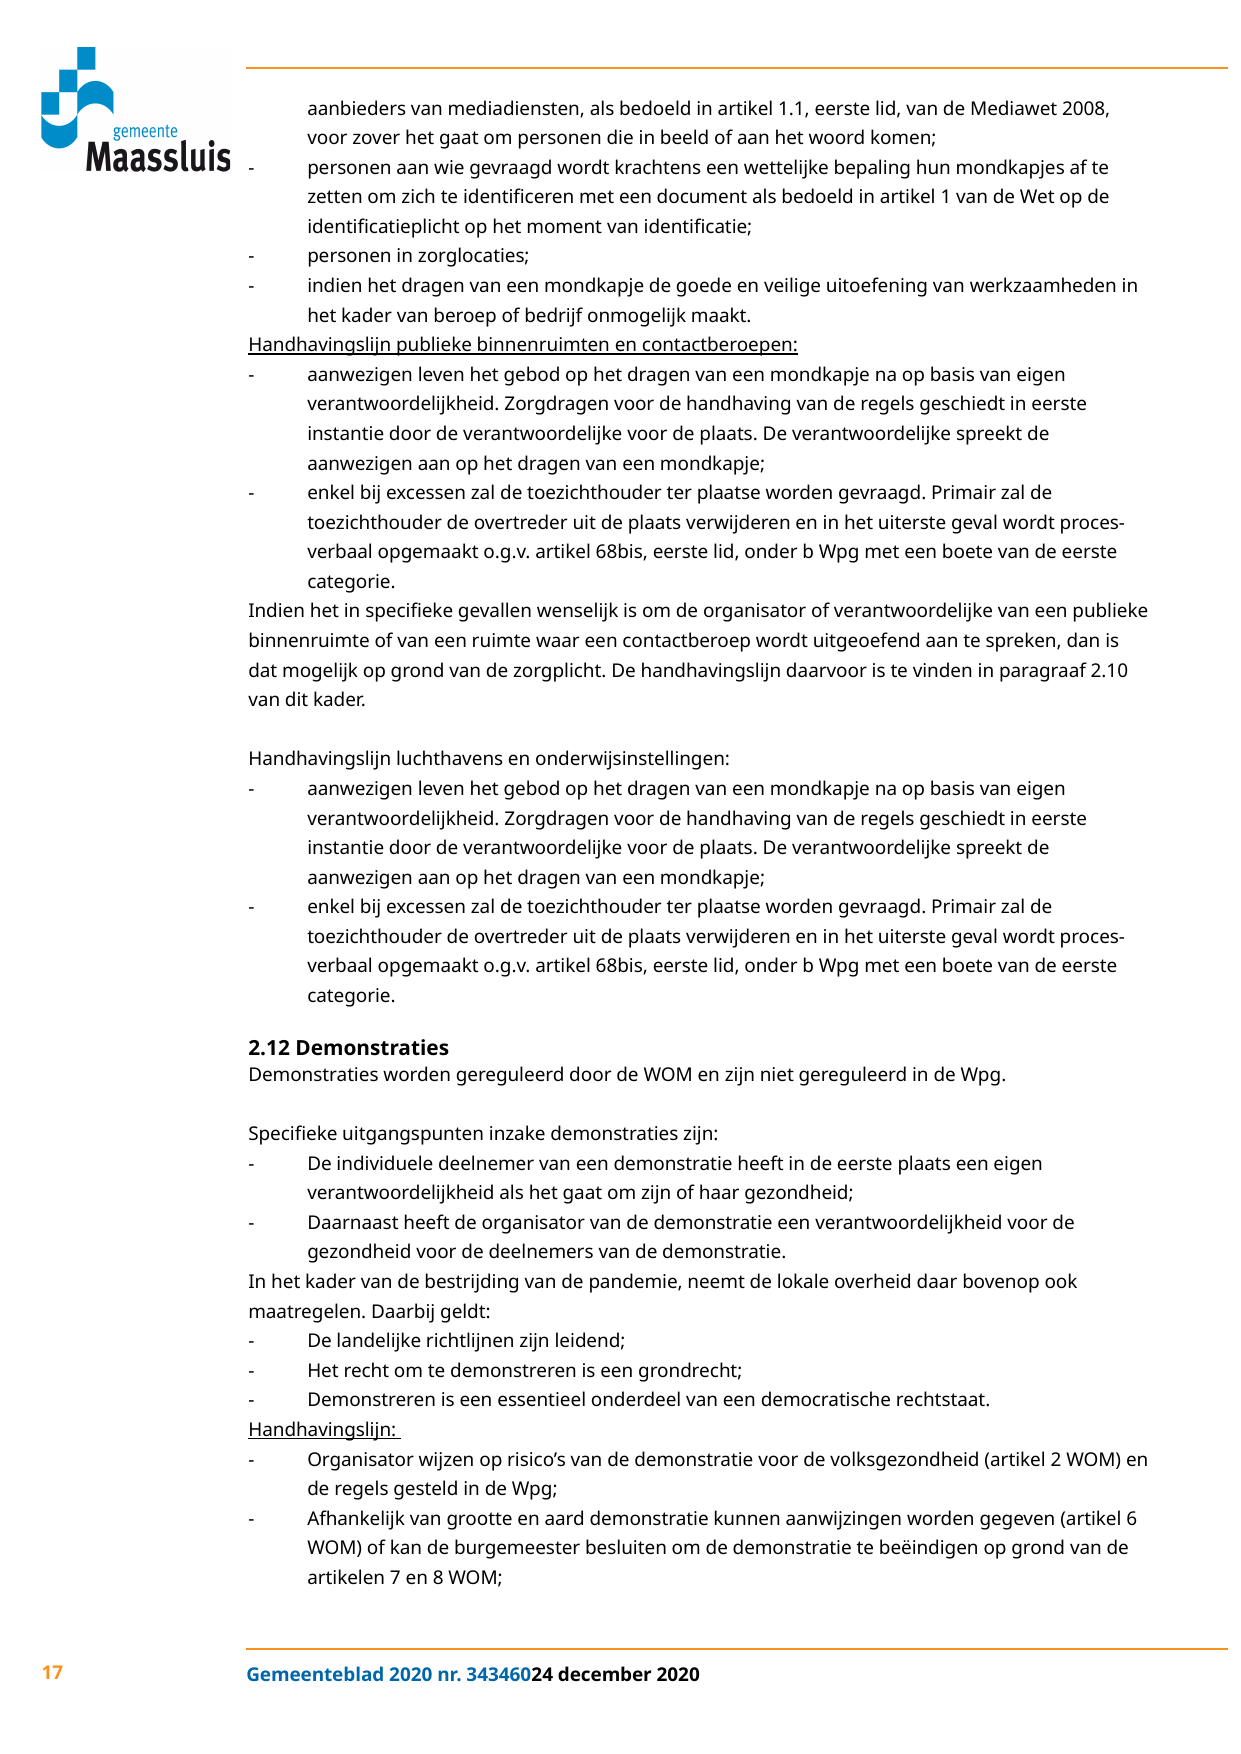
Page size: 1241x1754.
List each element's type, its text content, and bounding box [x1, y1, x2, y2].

list De landelijke richtlijnen zijn leidend; [248, 1327, 1152, 1353]
text 2.12 Demonstraties [248, 1033, 1152, 1061]
list aanbieders van mediadiensten, als bedoeld in artikel 1.1, eerste lid, van de Mediawet 2008, voor zover het gaat om personen die in beeld of aan het woord komen; [248, 95, 1152, 150]
list Demonstreren is een essentieel onderdeel van een democratische rechtstaat. [248, 1387, 1152, 1412]
list aanwezigen leven het gebod op het dragen van een mondkapje na op basis van eigen verantwoordelijkheid. Zorgdragen voor de handhaving van de regels geschiedt in eerste instantie door de verantwoordelijke voor de plaats. De verantwoordelijke spreekt de aanwezigen aan op het dragen van een mondkapje; [248, 361, 1152, 476]
text In het kader van de bestrijding van de pandemie, neemt de lokale overheid daar bovenop ook maatregelen. Daarbij geldt: [248, 1268, 1152, 1323]
text Handhavingslijn publieke binnenruimten en contactberoepen: [248, 331, 1152, 357]
text Specifieke uitgangspunten inzake demonstraties zijn: [248, 1120, 1152, 1146]
list aanwezigen leven het gebod op het dragen van een mondkapje na op basis van eigen verantwoordelijkheid. Zorgdragen voor de handhaving van de regels geschiedt in eerste instantie door de verantwoordelijke voor de plaats. De verantwoordelijke spreekt de aanwezigen aan op het dragen van een mondkapje; [248, 775, 1152, 890]
picture [41, 47, 231, 172]
list Daarnaast heeft de organisator van de demonstratie een verantwoordelijkheid voor de gezondheid voor de deelnemers van de demonstratie. [248, 1209, 1152, 1264]
text Indien het in specifieke gevallen wenselijk is om de organisator of verantwoordelijke van een publieke binnenruimte of van een ruimte waar een contactberoep wordt uitgeoefend aan te spreken, dan is dat mogelijk op grond van de zorgplicht. De handhavingslijn daarvoor is te vinden in paragraaf 2.10 van dit kader. [248, 598, 1152, 712]
text Handhavingslijn: [248, 1416, 1152, 1442]
list Afhankelijk van grootte en aard demonstratie kunnen aanwijzingen worden gegeven (artikel 6 WOM) of kan de burgemeester besluiten om de demonstratie te beëindigen op grond van de artikelen 7 en 8 WOM; [248, 1505, 1152, 1590]
text Handhavingslijn luchthavens en onderwijsinstellingen: [248, 746, 1152, 771]
list Organisator wijzen op risico’s van de demonstratie voor de volksgezondheid (artikel 2 WOM) en de regels gesteld in de Wpg; [248, 1446, 1152, 1501]
list personen aan wie gevraagd wordt krachtens een wettelijke bepaling hun mondkapjes af te zetten om zich te identificeren met een document als bedoeld in artikel 1 van de Wet op de identificatieplicht op het moment van identificatie; [248, 154, 1152, 239]
list De individuele deelnemer van een demonstratie heeft in de eerste plaats een eigen verantwoordelijkheid als het gaat om zijn of haar gezondheid; [248, 1150, 1152, 1205]
list enkel bij excessen zal de toezichthouder ter plaatse worden gevraagd. Primair zal de toezichthouder de overtreder uit de plaats verwijderen en in het uiterste geval wordt proces-verbaal opgemaakt o.g.v. artikel 68bis, eerste lid, onder b Wpg met een boete van de eerste categorie. [248, 479, 1152, 594]
list Het recht om te demonstreren is een grondrecht; [248, 1357, 1152, 1383]
picture [41, 47, 77, 92]
text Demonstraties worden gereguleerd door de WOM en zijn niet gereguleerd in de Wpg. [248, 1061, 1152, 1087]
list personen in zorglocaties; [248, 243, 1152, 268]
list enkel bij excessen zal de toezichthouder ter plaatse worden gevraagd. Primair zal de toezichthouder de overtreder uit de plaats verwijderen en in het uiterste geval wordt proces-verbaal opgemaakt o.g.v. artikel 68bis, eerste lid, onder b Wpg met een boete van de eerste categorie. [248, 893, 1152, 1008]
list indien het dragen van een mondkapje de goede en veilige uitoefening van werkzaamheden in het kader van beroep of bedrijf onmogelijk maakt. [248, 272, 1152, 328]
